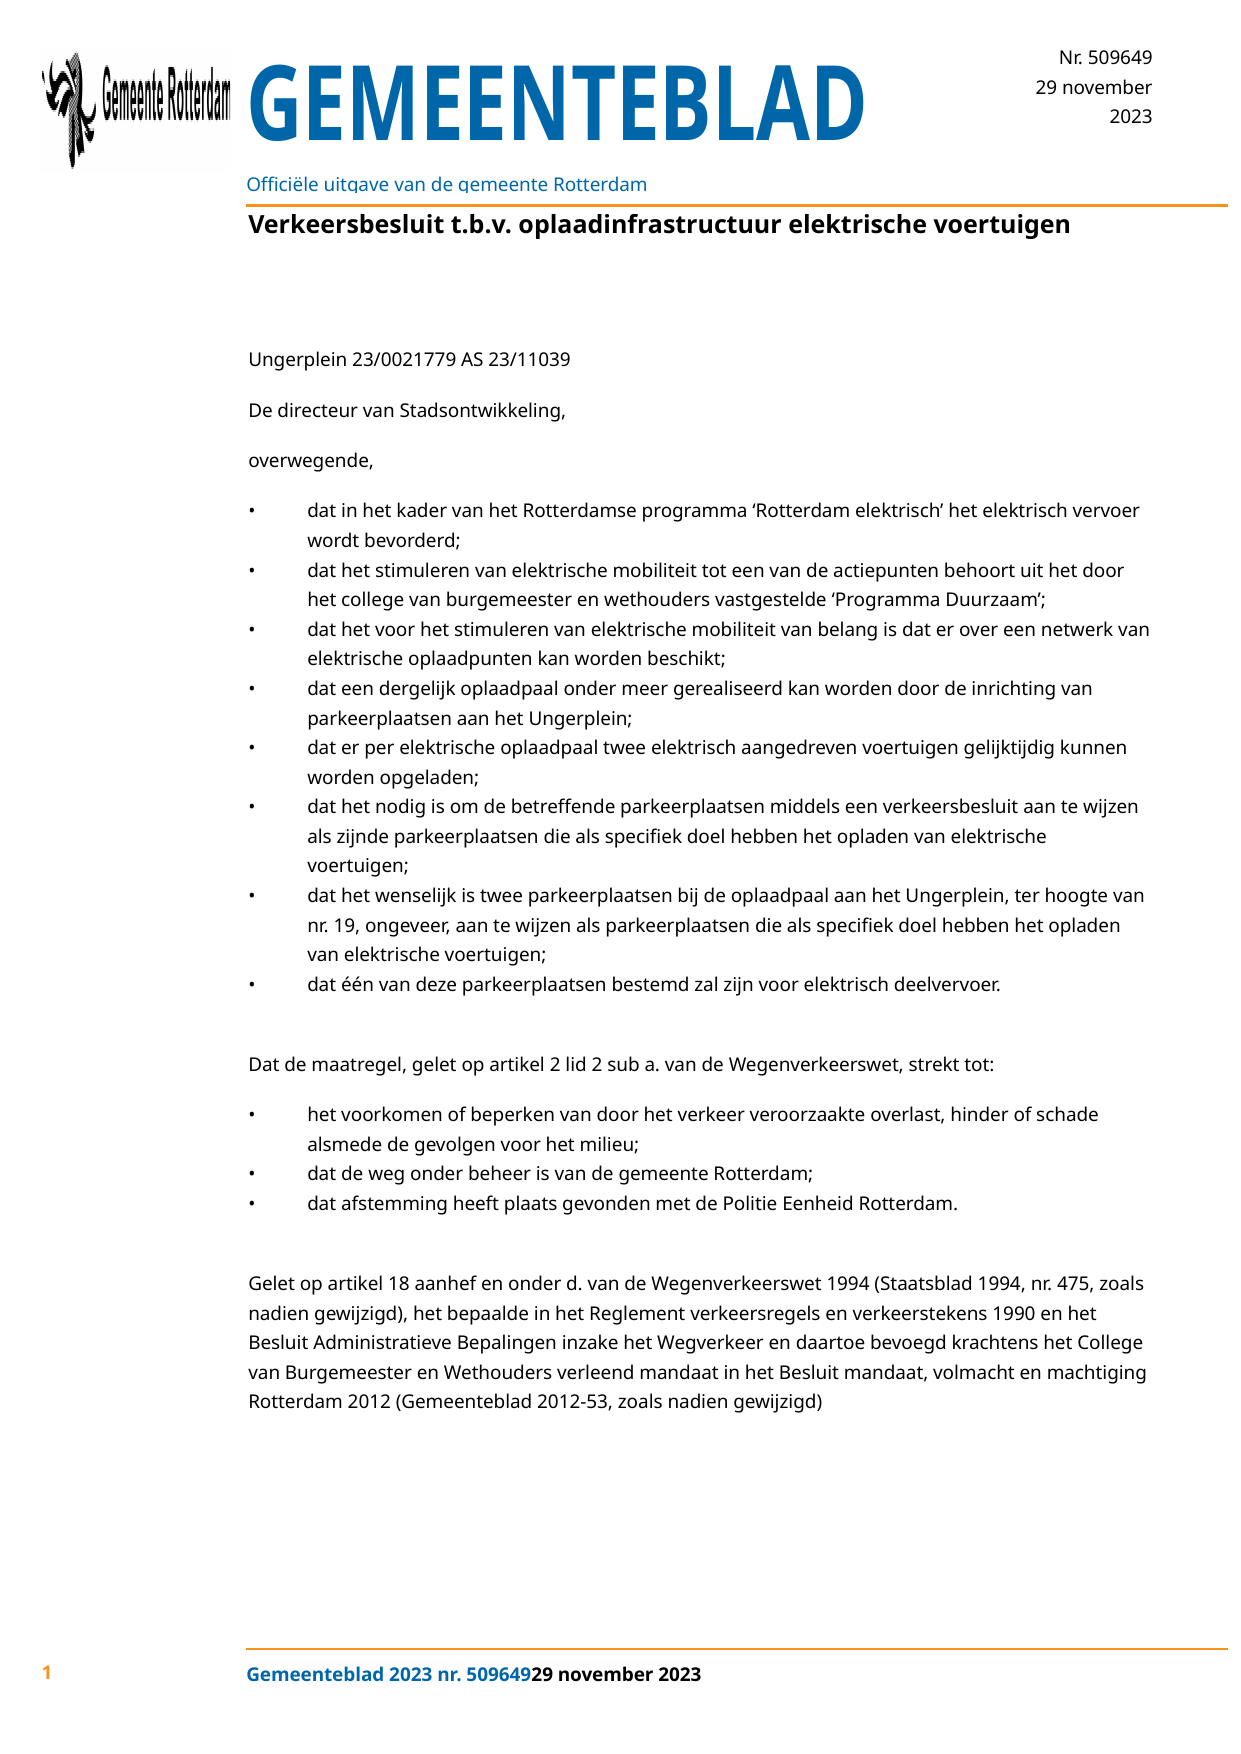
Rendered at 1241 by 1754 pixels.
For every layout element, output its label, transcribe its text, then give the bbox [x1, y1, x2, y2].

list dat een dergelijk oplaadpaal onder meer gerealiseerd kan worden door de inrichting van parkeerplaatsen aan het Ungerplein; [248, 675, 1152, 731]
list dat de weg onder beheer is van de gemeente Rotterdam; [248, 1161, 1152, 1186]
picture [41, 47, 231, 172]
text De directeur van Stadsontwikkeling, [248, 397, 1152, 423]
list dat afstemming heeft plaats gevonden met de Politie Eenheid Rotterdam. [248, 1190, 1152, 1216]
text Dat de maatregel, gelet op artikel 2 lid 2 sub a. van de Wegenverkeerswet, strekt tot: [248, 1051, 1152, 1077]
list het voorkomen of beperken van door het verkeer veroorzaakte overlast, hinder of schade alsmede de gevolgen voor het milieu; [248, 1101, 1152, 1157]
text Ungerplein 23/0021779 AS 23/11039 [248, 346, 1152, 372]
list dat er per elektrische oplaadpaal twee elektrisch aangedreven voertuigen gelijktijdig kunnen worden opgeladen; [248, 734, 1152, 790]
text Gelet op artikel 18 aanhef en onder d. van de Wegenverkeerswet 1994 (Staatsblad 1994, nr. 475, zoals nadien gewijzigd), het bepaalde in het Reglement verkeersregels en verkeerstekens 1990 en het Besluit Administratieve Bepalingen inzake het Wegverkeer en daartoe bevoegd krachtens het College van Burgemeester en Wethouders verleend mandaat in het Besluit mandaat, volmacht en machtiging Rotterdam 2012 (Gemeenteblad 2012-53, zoals nadien gewijzigd) [248, 1270, 1152, 1414]
list dat het nodig is om de betreffende parkeerplaatsen middels een verkeersbesluit aan te wijzen als zijnde parkeerplaatsen die als specifiek doel hebben het opladen van elektrische voertuigen; [248, 793, 1152, 878]
list dat het wenselijk is twee parkeerplaatsen bij de oplaadpaal aan het Ungerplein, ter hoogte van nr. 19, ongeveer, aan te wijzen als parkeerplaatsen die als specifiek doel hebben het opladen van elektrische voertuigen; [248, 882, 1152, 967]
list dat het stimuleren van elektrische mobiliteit tot een van de actiepunten behoort uit het door het college van burgemeester en wethouders vastgestelde ‘Programma Duurzaam’; [248, 557, 1152, 612]
list dat één van deze parkeerplaatsen bestemd zal zijn voor elektrisch deelvervoer. [248, 971, 1152, 997]
text overwegende, [248, 447, 1152, 473]
list dat in het kader van het Rotterdamse programma ‘Rotterdam elektrisch’ het elektrisch vervoer wordt bevorderd; [248, 498, 1152, 553]
text Verkeersbesluit t.b.v. oplaadinfrastructuur elektrische voertuigen [248, 207, 1152, 241]
list dat het voor het stimuleren van elektrische mobiliteit van belang is dat er over een netwerk van elektrische oplaadpunten kan worden beschikt; [248, 616, 1152, 671]
